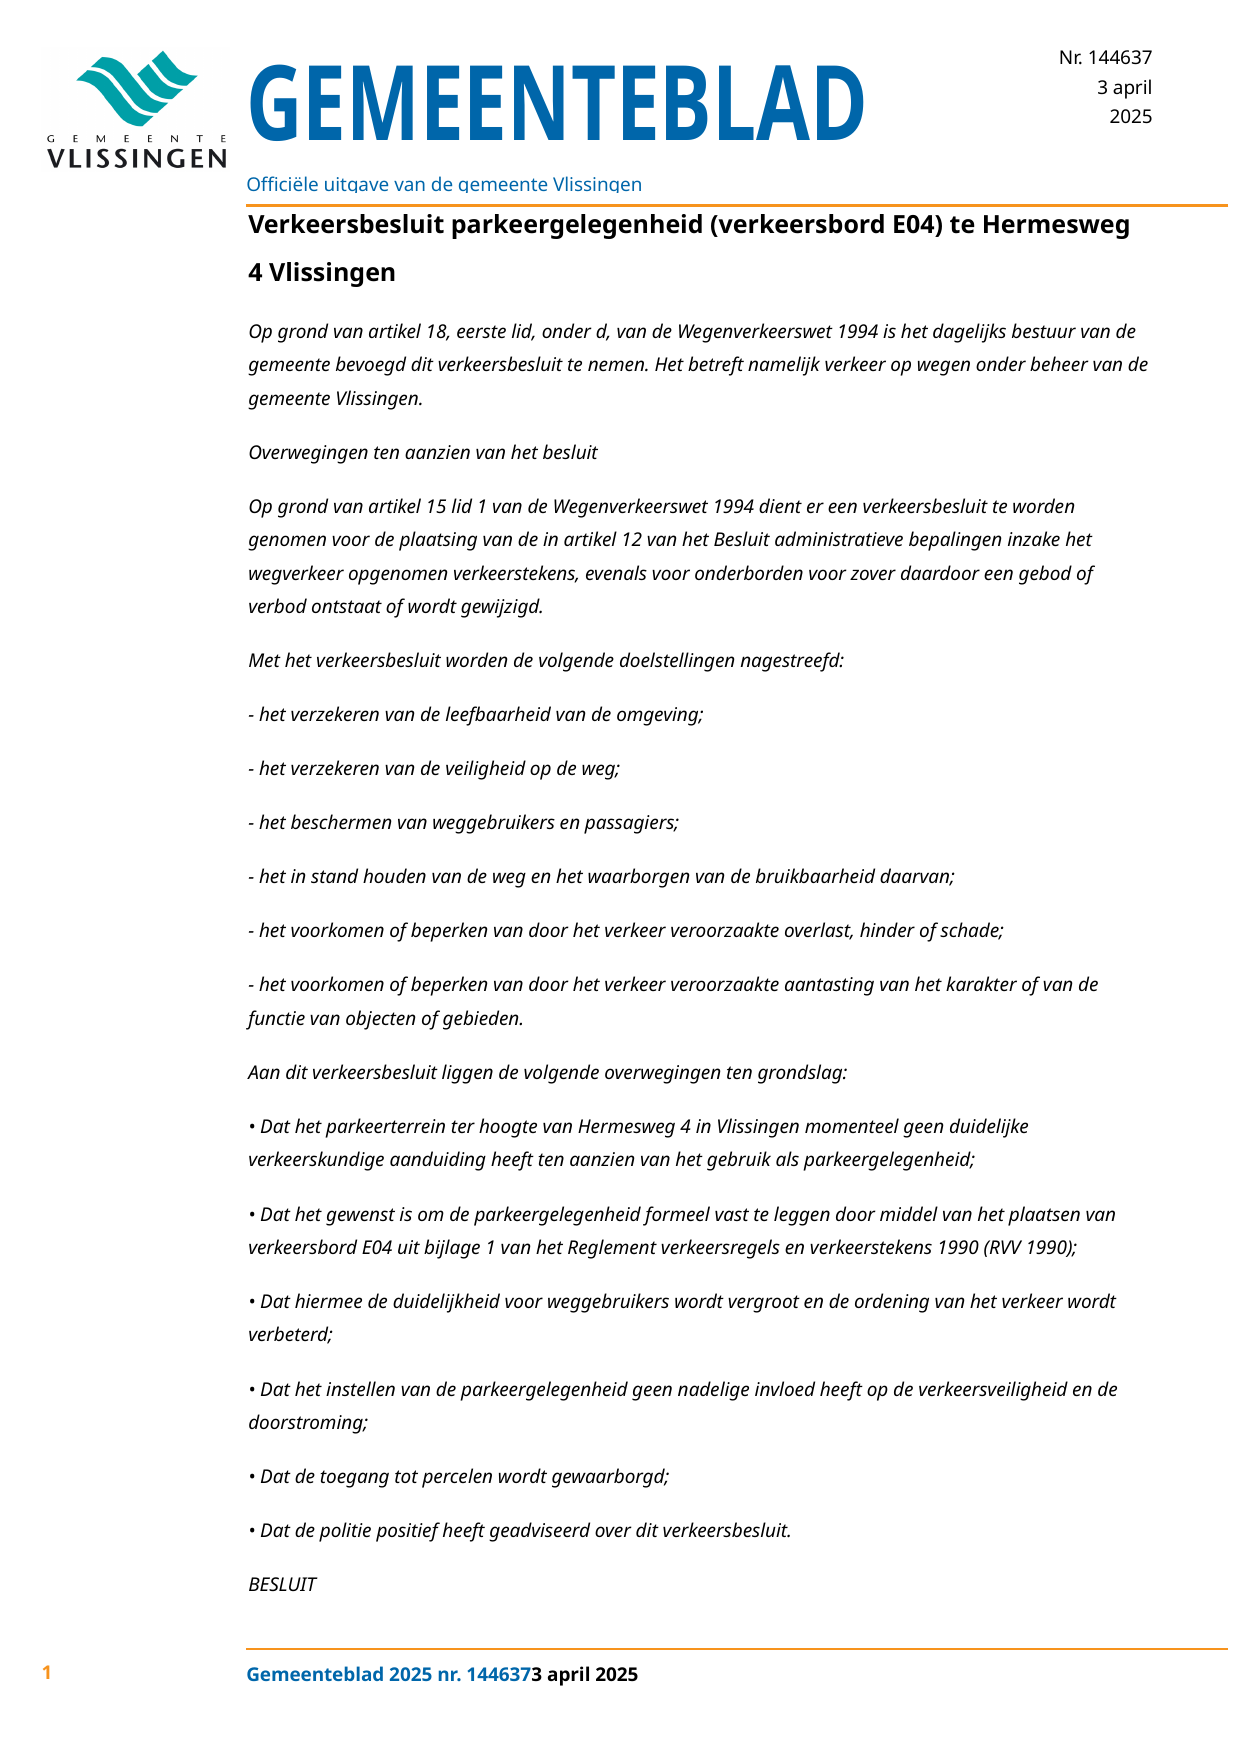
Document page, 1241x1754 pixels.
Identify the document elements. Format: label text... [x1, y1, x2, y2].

text - het verzekeren van de veiligheid op de weg; [248, 755, 1152, 781]
text • Dat hiermee de duidelijkheid voor weggebruikers wordt vergroot en de ordening van het verkeer wordt verbeterd; [248, 1288, 1152, 1347]
text • Dat het parkeerterrein ter hoogte van Hermesweg 4 in Vlissingen momenteel geen duidelijke verkeerskundige aanduiding heeft ten aanzien van het gebruik als parkeergelegenheid; [248, 1113, 1152, 1172]
text Aan dit verkeersbesluit liggen de volgende overwegingen ten grondslag: [248, 1059, 1152, 1085]
text - het voorkomen of beperken van door het verkeer veroorzaakte overlast, hinder of schade; [248, 918, 1152, 943]
text • Dat de politie positief heeft geadviseerd over dit verkeersbesluit. [248, 1517, 1152, 1543]
text • Dat het instellen van de parkeergelegenheid geen nadelige invloed heeft op de verkeersveiligheid en de doorstroming; [248, 1376, 1152, 1435]
text - het voorkomen of beperken van door het verkeer veroorzaakte aantasting van het karakter of van de functie van objecten of gebieden. [248, 972, 1152, 1031]
text • Dat de toegang tot percelen wordt gewaarborgd; [248, 1463, 1152, 1489]
picture [41, 47, 231, 172]
text • Dat het gewenst is om de parkeergelegenheid formeel vast te leggen door middel van het plaatsen van verkeersbord E04 uit bijlage 1 van het Reglement verkeersregels en verkeerstekens 1990 (RVV 1990); [248, 1201, 1152, 1260]
text BESLUIT [248, 1571, 1152, 1597]
text - het in stand houden van de weg en het waarborgen van de bruikbaarheid daarvan; [248, 863, 1152, 889]
text Overwegingen ten aanzien van het besluit [248, 439, 1152, 464]
text Met het verkeersbesluit worden de volgende doelstellingen nagestreefd: [248, 647, 1152, 673]
text Verkeersbesluit parkeergelegenheid (verkeersbord E04) te Hermesweg 4 Vlissingen [248, 207, 1152, 288]
text - het beschermen van weggebruikers en passagiers; [248, 809, 1152, 835]
text Op grond van artikel 18, eerste lid, onder d, van de Wegenverkeerswet 1994 is het dagelijks bestuur van de gemeente bevoegd dit verkeersbesluit te nemen. Het betreft namelijk verkeer op wegen onder beheer van de gemeente Vlissingen. [248, 318, 1152, 411]
text - het verzekeren van de leefbaarheid van de omgeving; [248, 701, 1152, 727]
text Op grond van artikel 15 lid 1 van de Wegenverkeerswet 1994 dient er een verkeersbesluit te worden genomen voor de plaatsing van de in artikel 12 van het Besluit administratieve bepalingen inzake het wegverkeer opgenomen verkeerstekens, evenals voor onderborden voor zover daardoor een gebod of verbod ontstaat of wordt gewijzigd. [248, 493, 1152, 619]
